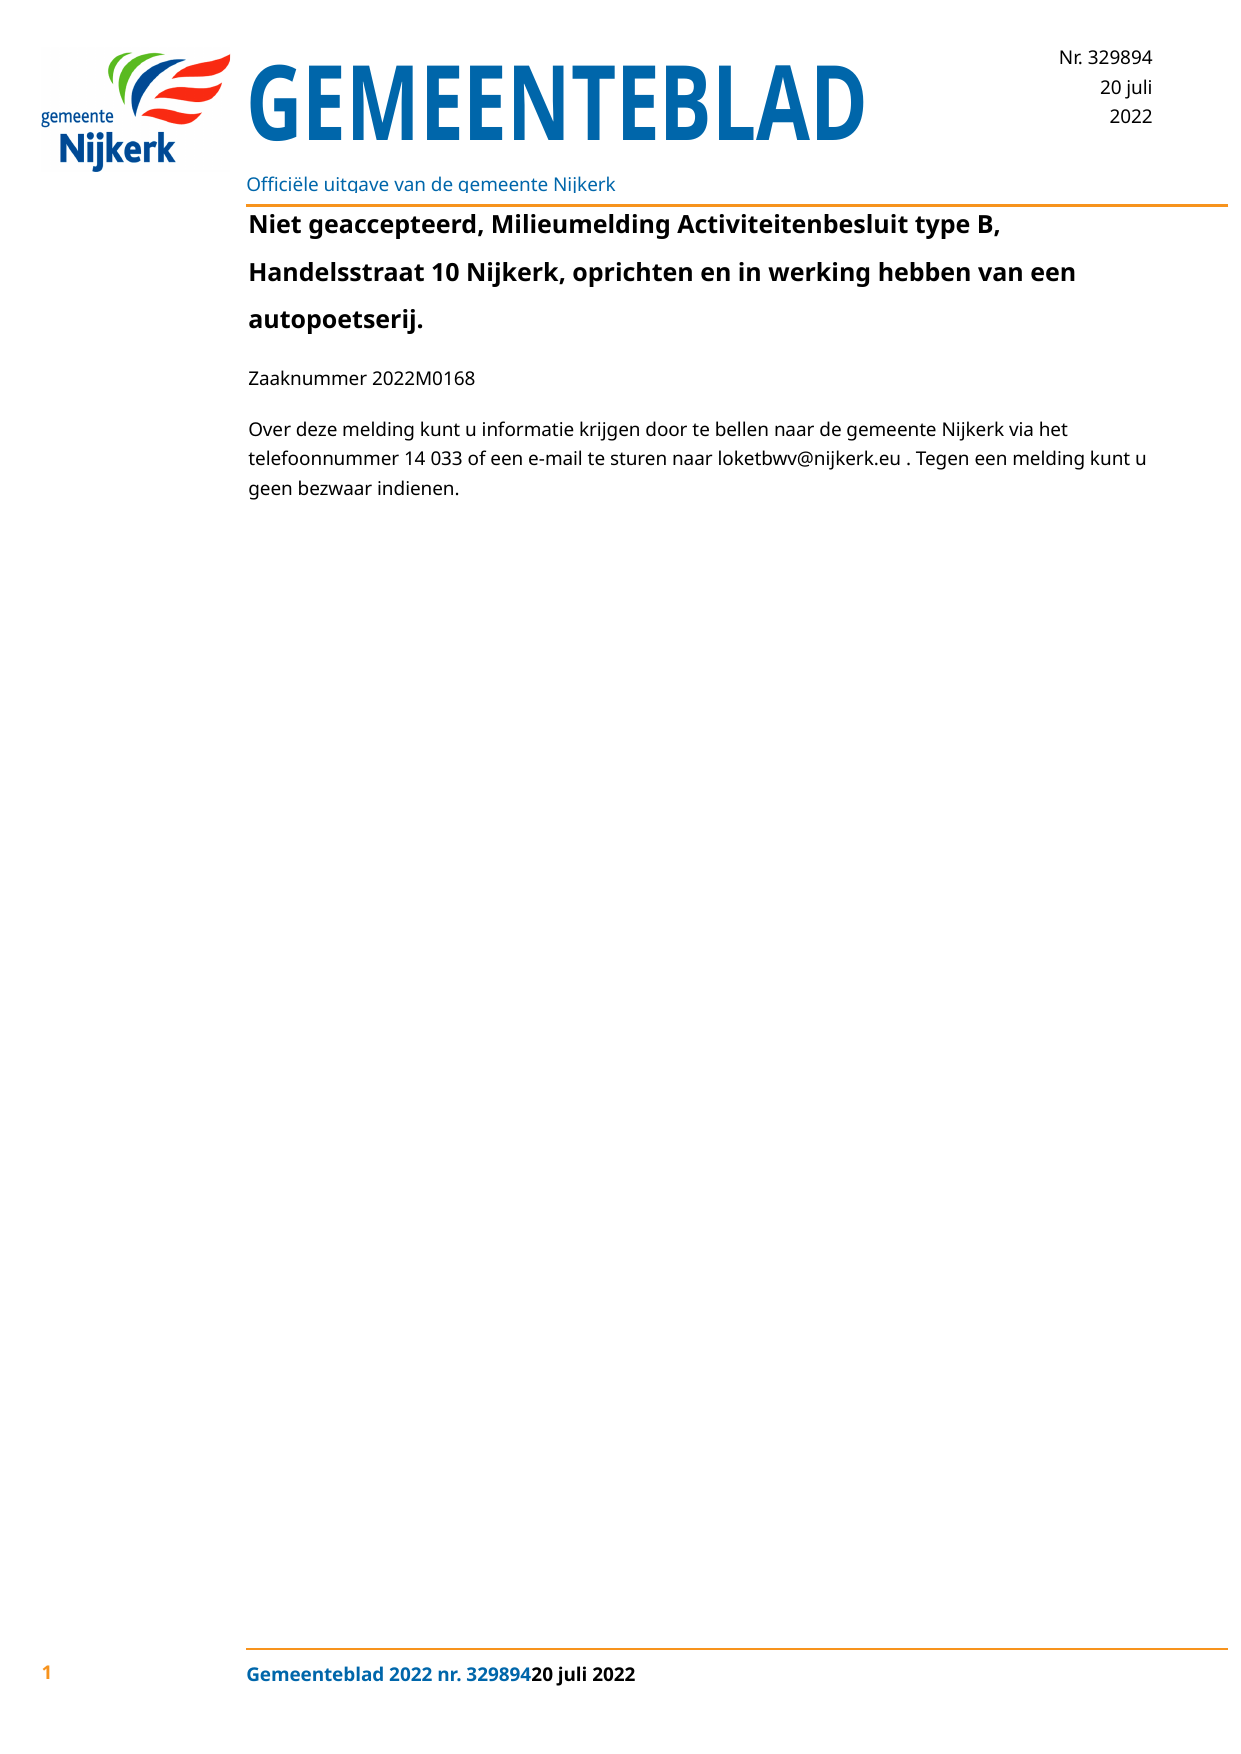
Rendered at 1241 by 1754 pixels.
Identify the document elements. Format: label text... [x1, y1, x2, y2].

text Over deze melding kunt u informatie krijgen door te bellen naar de gemeente Nijkerk via het telefoonnummer 14 033 of een e-mail te sturen naar loketbwv@nijkerk.eu . Tegen een melding kunt u geen bezwaar indienen. [248, 416, 1152, 501]
text Zaaknummer 2022M0168 [248, 366, 1152, 391]
picture [41, 47, 231, 172]
text Niet geaccepteerd, Milieumelding Activiteitenbesluit type B, Handelsstraat 10 Nijkerk, oprichten en in werking hebben van een autopoetserij. [248, 207, 1152, 336]
